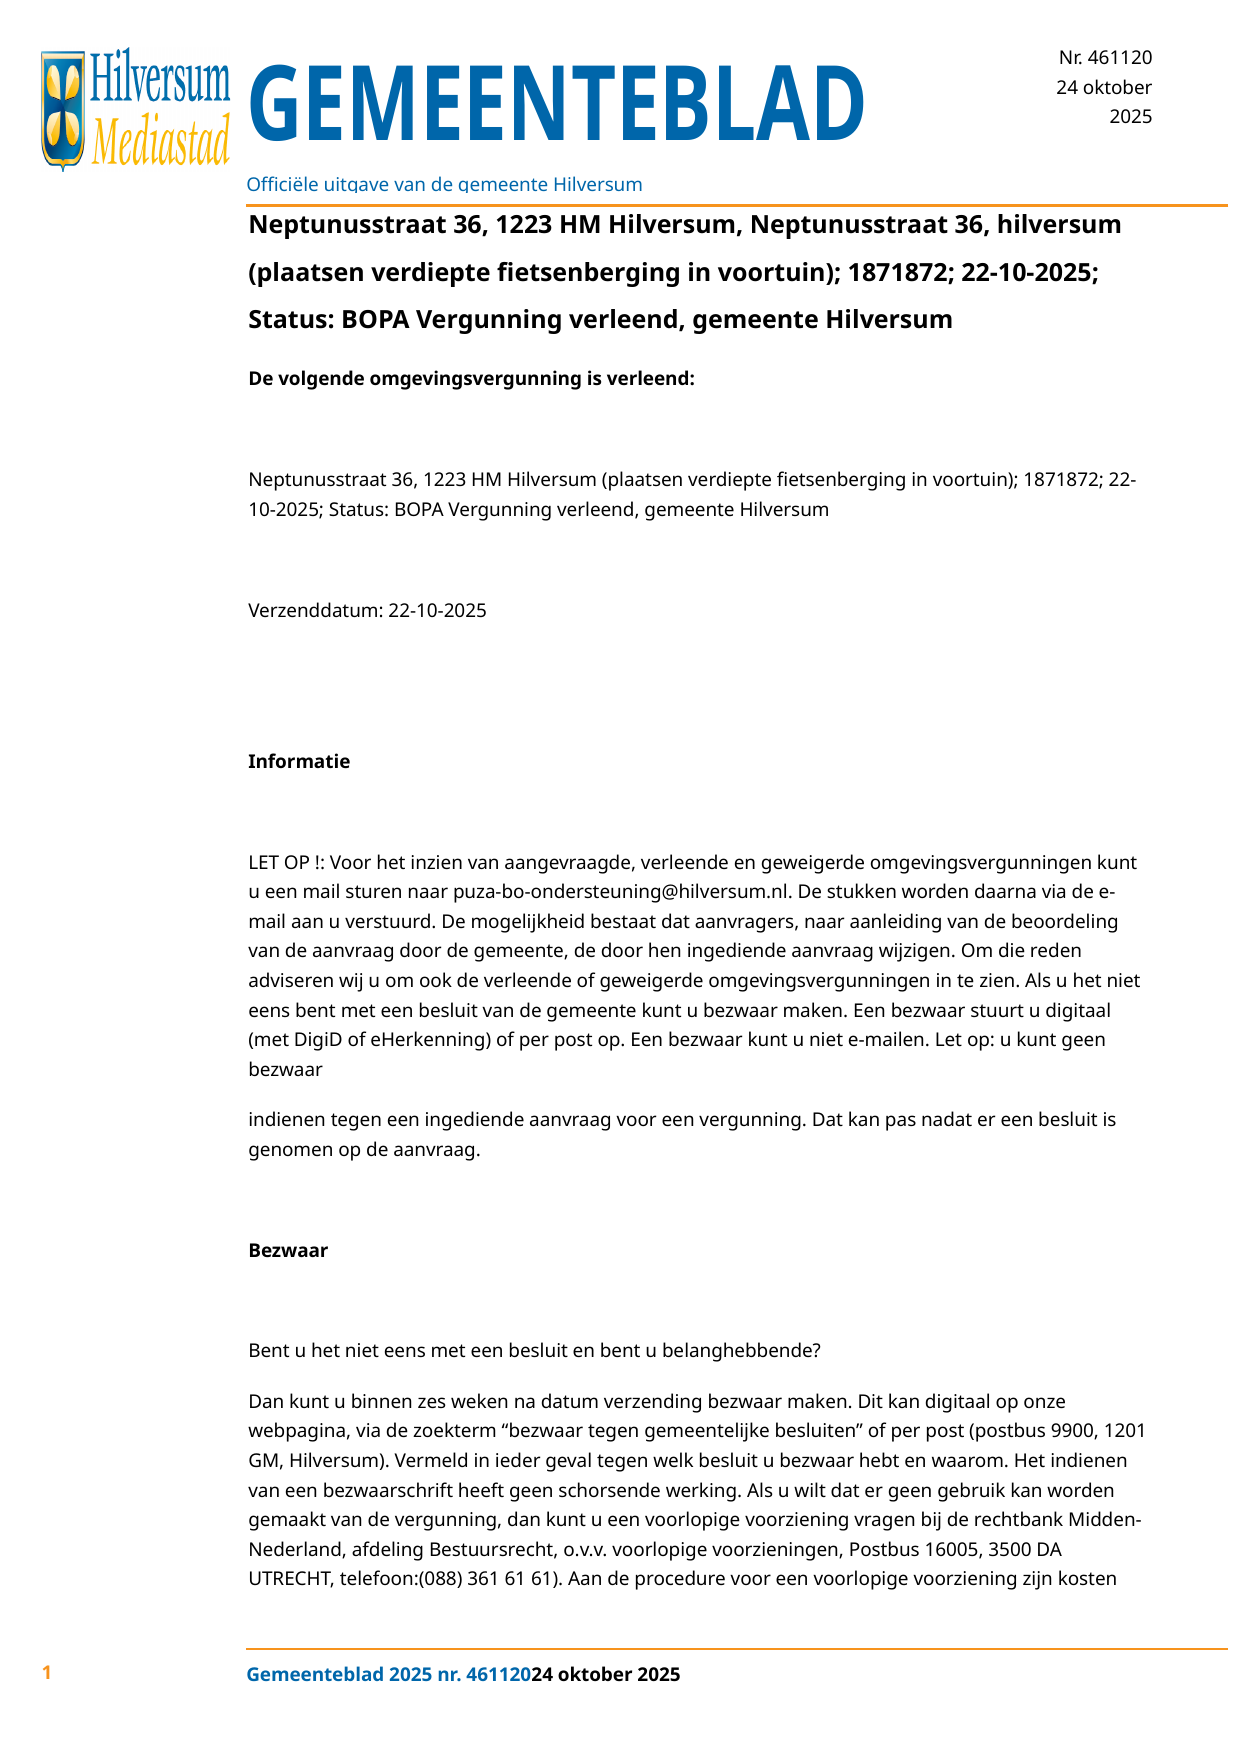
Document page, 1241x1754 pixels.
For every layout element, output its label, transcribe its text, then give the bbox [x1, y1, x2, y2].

picture [41, 47, 231, 172]
text De volgende omgevingsvergunning is verleend: [248, 366, 1152, 391]
text Verzenddatum: 22-10-2025 [248, 597, 1152, 622]
text LET OP !: Voor het inzien van aangevraagde, verleende en geweigerde omgevingsvergunningen kunt u een mail sturen naar puza-bo-ondersteuning@hilversum.nl. De stukken worden daarna via de e-mail aan u verstuurd. De mogelijkheid bestaat dat aanvragers, naar aanleiding van de beoordeling van de aanvraag door de gemeente, de door hen ingediende aanvraag wijzigen. Om die reden adviseren wij u om ook de verleende of geweigerde omgevingsvergunningen in te zien. Als u het niet eens bent met een besluit van de gemeente kunt u bezwaar maken. Een bezwaar stuurt u digitaal (met DigiD of eHerkenning) of per post op. Een bezwaar kunt u niet e-mailen. Let op: u kunt geen bezwaar [248, 849, 1152, 1082]
text Dan kunt u binnen zes weken na datum verzending bezwaar maken. Dit kan digitaal op onze webpagina, via de zoekterm “bezwaar tegen gemeentelijke besluiten” of per post (postbus 9900, 1201 GM, Hilversum). Vermeld in ieder geval tegen welk besluit u bezwaar hebt en waarom. Het indienen van een bezwaarschrift heeft geen schorsende werking. Als u wilt dat er geen gebruik kan worden gemaakt van de vergunning, dan kunt u een voorlopige voorziening vragen bij de rechtbank Midden-Nederland, afdeling Bestuursrecht, o.v.v. voorlopige voorzieningen, Postbus 16005, 3500 DA UTRECHT, telefoon:(088) 361 61 61). Aan de procedure voor een voorlopige voorziening zijn kosten [248, 1388, 1152, 1591]
text Neptunusstraat 36, 1223 HM Hilversum (plaatsen verdiepte fietsenberging in voortuin); 1871872; 22-10-2025; Status: BOPA Vergunning verleend, gemeente Hilversum [248, 466, 1152, 522]
text indienen tegen een ingediende aanvraag voor een vergunning. Dat kan pas nadat er een besluit is genomen op de aanvraag. [248, 1106, 1152, 1162]
text Bent u het niet eens met een besluit en bent u belanghebbende? [248, 1338, 1152, 1363]
text Neptunusstraat 36, 1223 HM Hilversum, Neptunusstraat 36, hilversum (plaatsen verdiepte fietsenberging in voortuin); 1871872; 22-10-2025; Status: BOPA Vergunning verleend, gemeente Hilversum [248, 207, 1152, 336]
text Bezwaar [248, 1237, 1152, 1262]
text Informatie [248, 748, 1152, 774]
